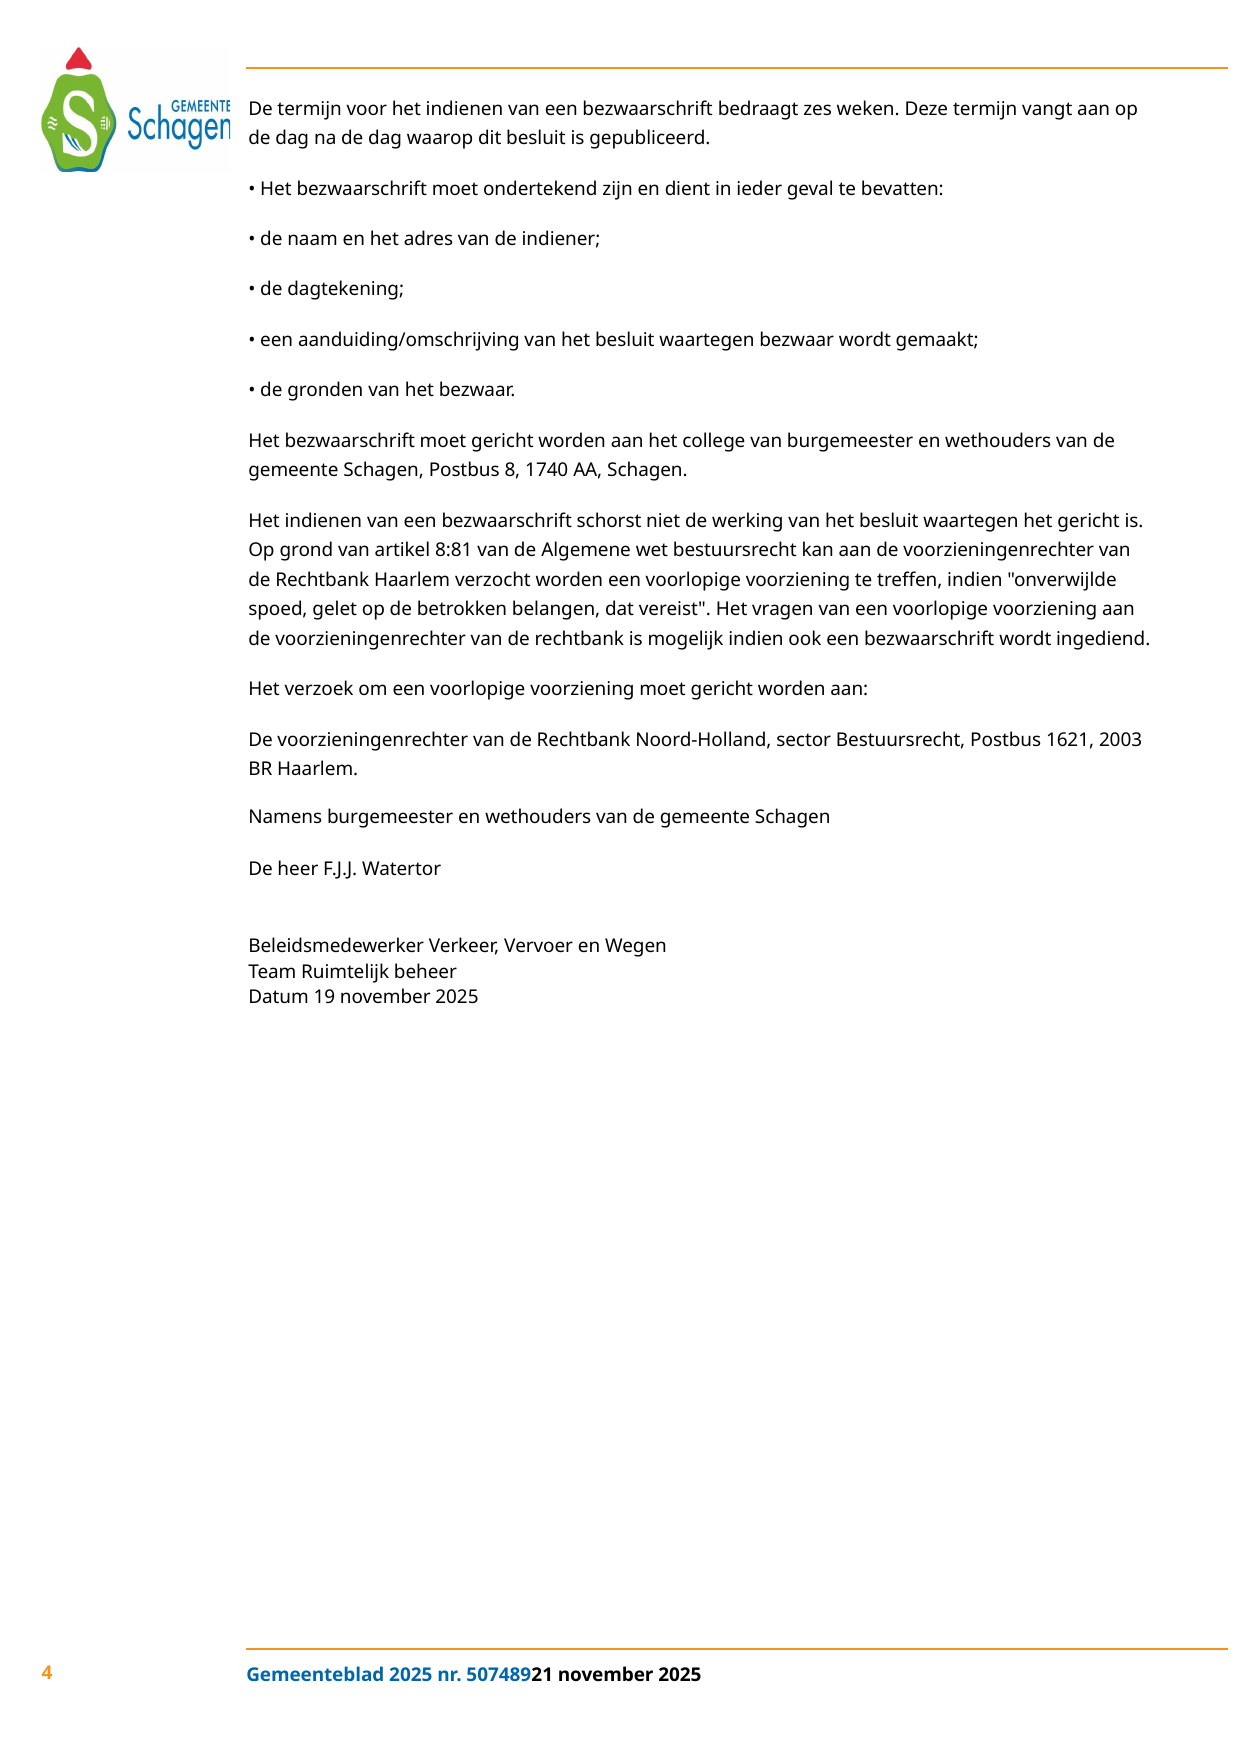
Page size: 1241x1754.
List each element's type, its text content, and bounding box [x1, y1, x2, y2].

text Datum 19 november 2025 [248, 983, 1152, 1009]
text Namens burgemeester en wethouders van de gemeente Schagen [248, 803, 1152, 829]
text • de naam en het adres van de indiener; [248, 225, 1152, 251]
text De voorzieningenrechter van de Rechtbank Noord-Holland, sector Bestuursrecht, Postbus 1621, 2003 BR Haarlem. [248, 726, 1152, 781]
text • Het bezwaarschrift moet ondertekend zijn en dient in ieder geval te bevatten: [248, 175, 1152, 201]
text • de dagtekening; [248, 276, 1152, 301]
text • een aanduiding/omschrijving van het besluit waartegen bezwaar wordt gemaakt; [248, 326, 1152, 352]
text Beleidsmedewerker Verkeer, Vervoer en Wegen [248, 932, 1152, 958]
text Team Ruimtelijk beheer [248, 958, 1152, 983]
text Het indienen van een bezwaarschrift schorst niet de werking van het besluit waartegen het gericht is. Op grond van artikel 8:81 van de Algemene wet bestuursrecht kan aan de voorzieningenrechter van de Rechtbank Haarlem verzocht worden een voorlopige voorziening te treffen, indien "onverwijlde spoed, gelet op de betrokken belangen, dat vereist". Het vragen van een voorlopige voorziening aan de voorzieningenrechter van de rechtbank is mogelijk indien ook een bezwaarschrift wordt ingediend. [248, 507, 1152, 651]
text • de gronden van het bezwaar. [248, 376, 1152, 402]
text Het bezwaarschrift moet gericht worden aan het college van burgemeester en wethouders van de gemeente Schagen, Postbus 8, 1740 AA, Schagen. [248, 427, 1152, 482]
text De termijn voor het indienen van een bezwaarschrift bedraagt zes weken. Deze termijn vangt aan op de dag na de dag waarop dit besluit is gepubliceerd. [248, 95, 1152, 150]
text De heer F.J.J. Watertor [248, 855, 1152, 881]
picture [41, 47, 231, 172]
text Het verzoek om een voorlopige voorziening moet gericht worden aan: [248, 676, 1152, 701]
